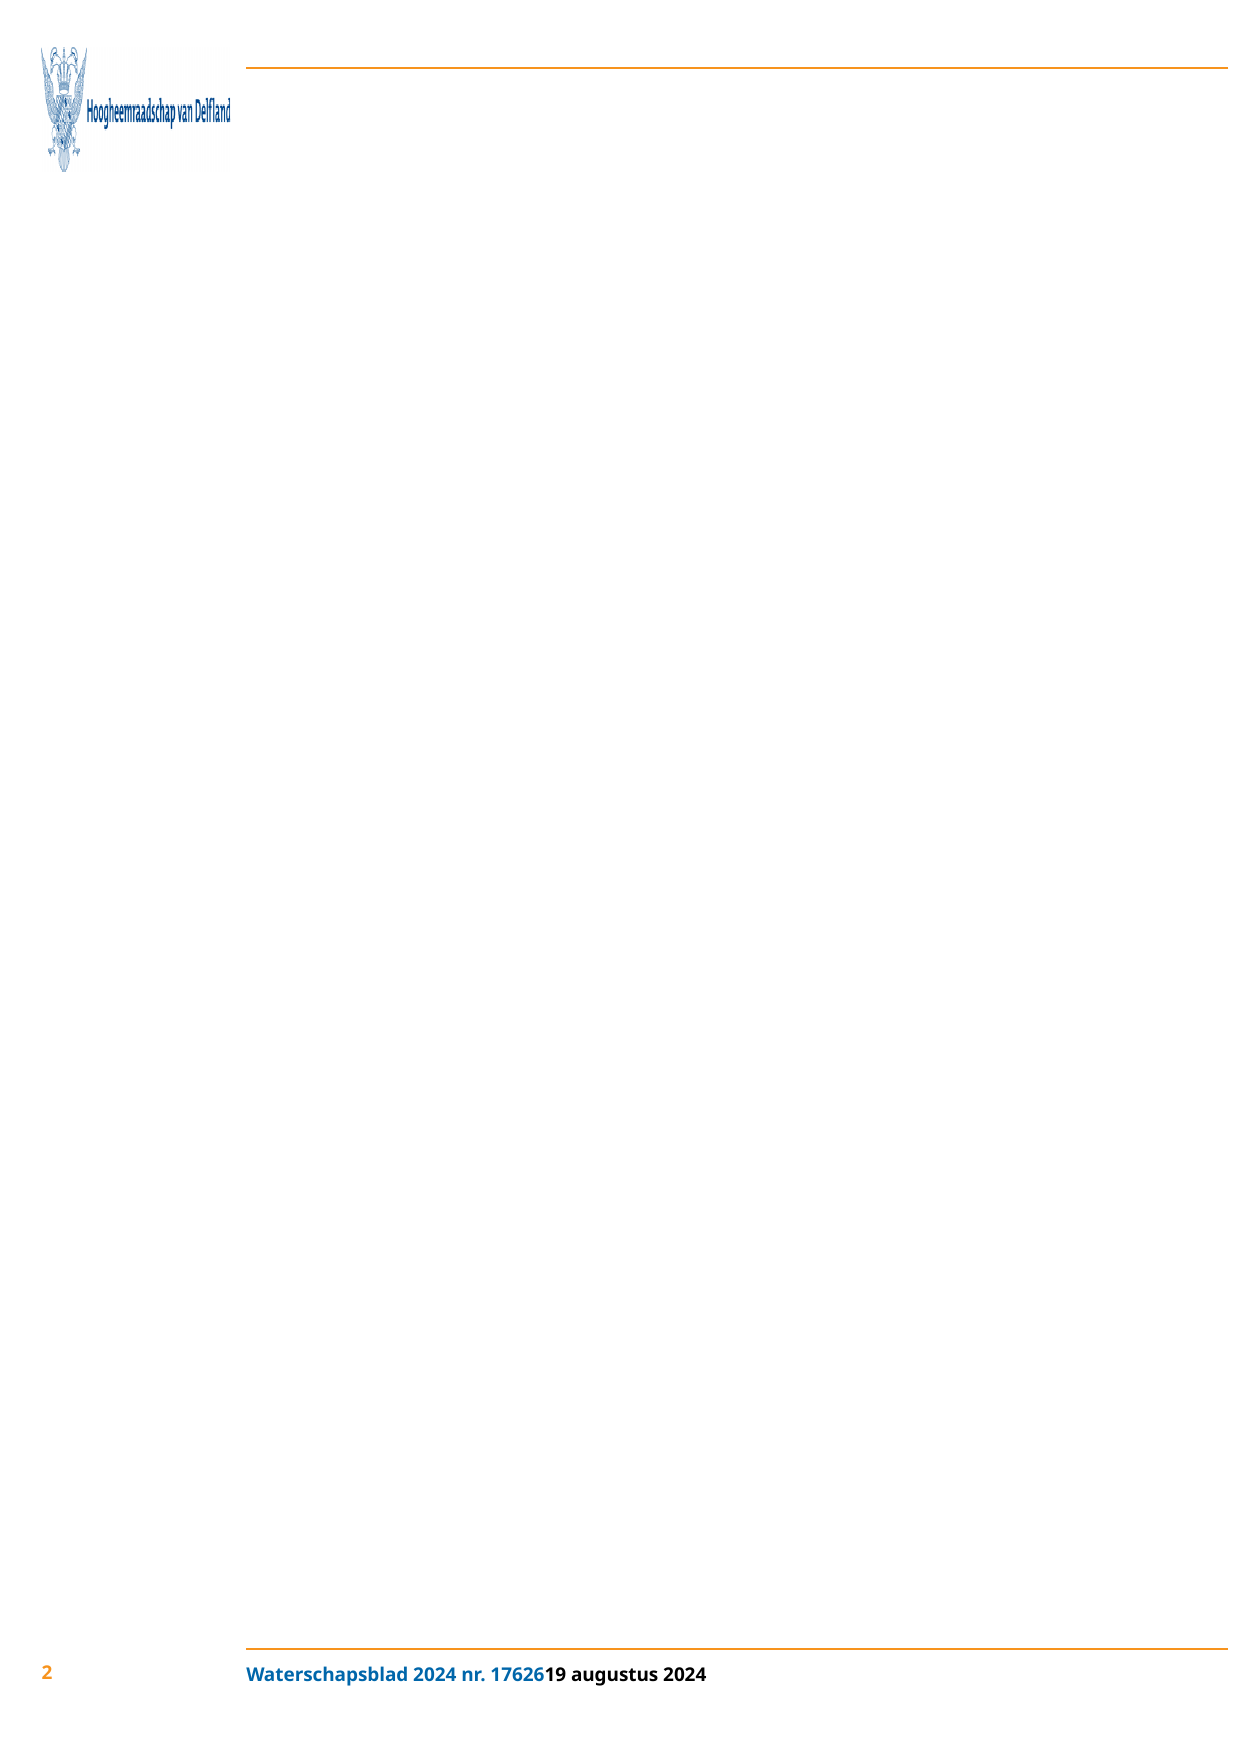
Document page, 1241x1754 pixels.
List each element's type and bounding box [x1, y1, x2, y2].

picture [41, 47, 231, 172]
